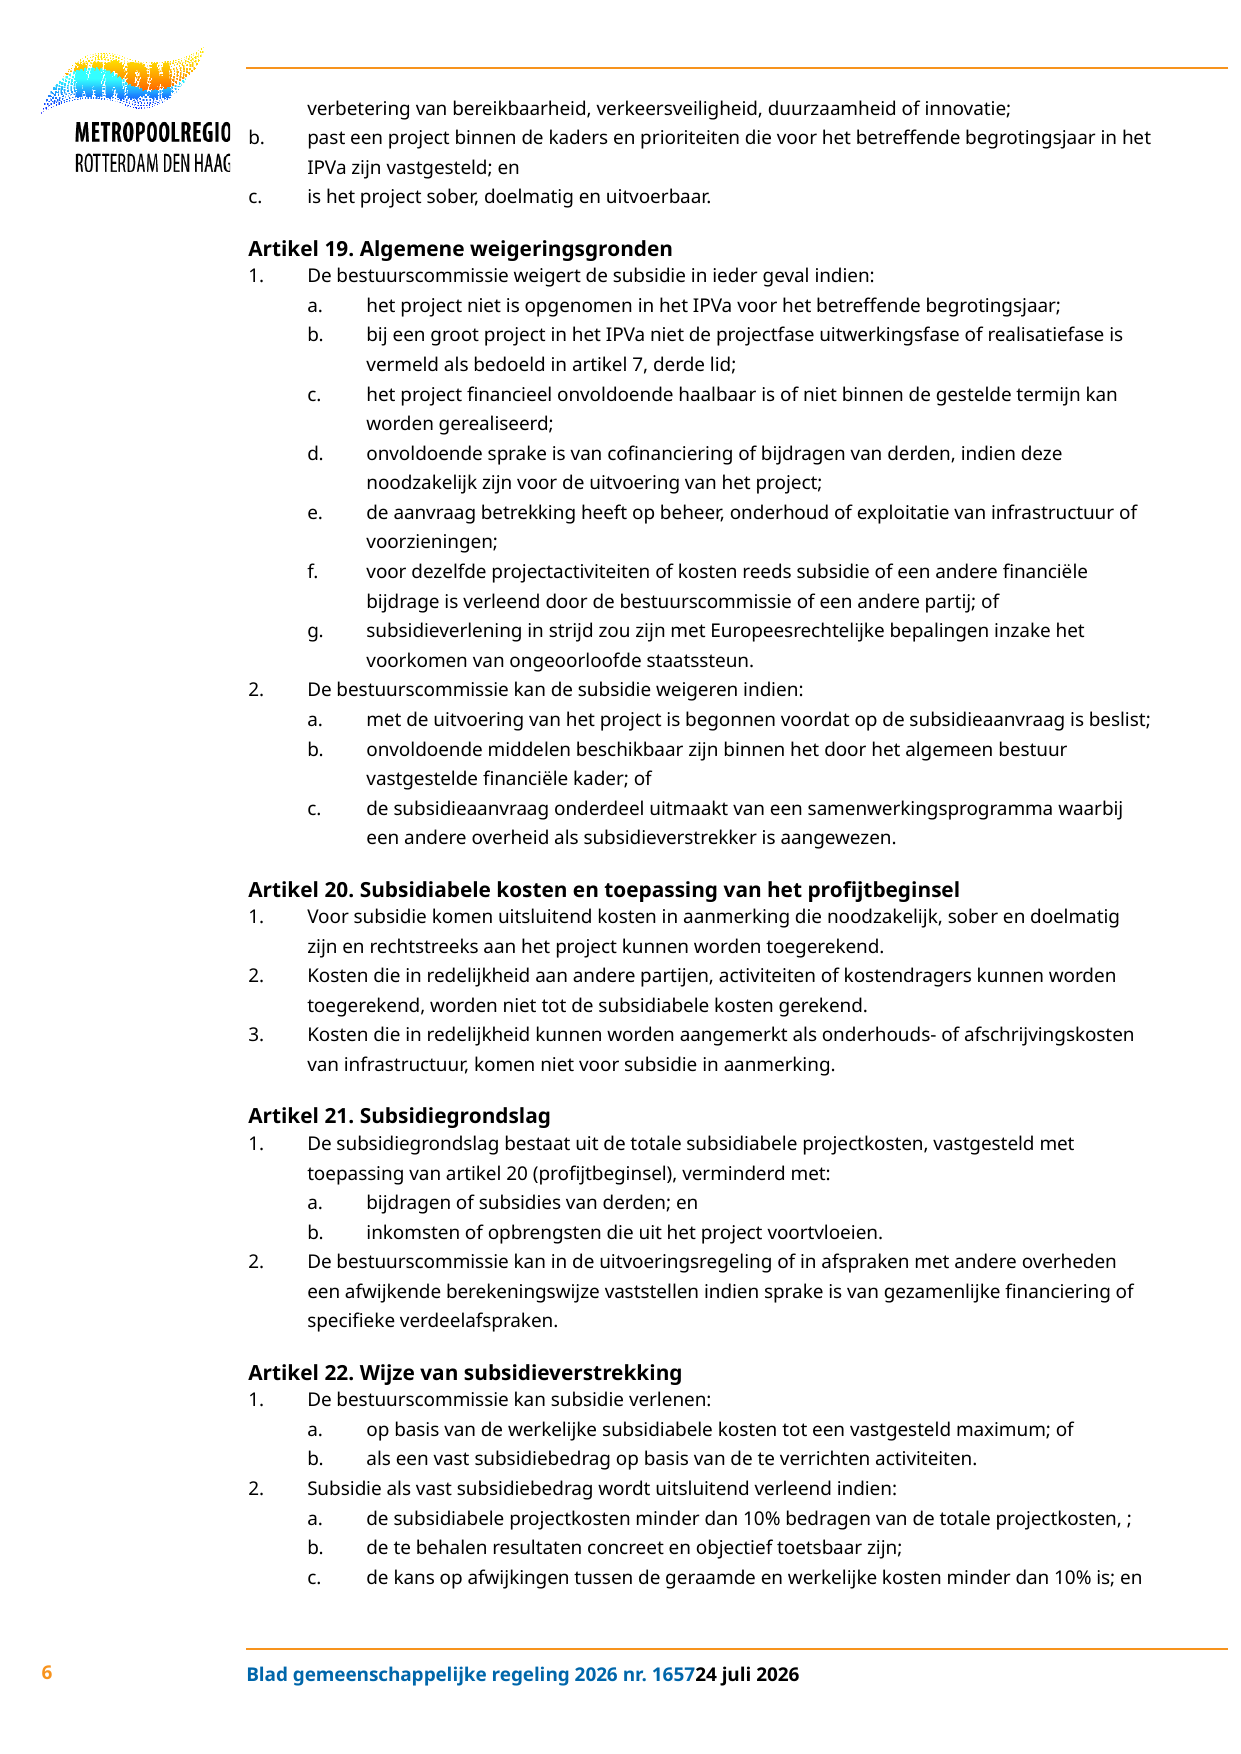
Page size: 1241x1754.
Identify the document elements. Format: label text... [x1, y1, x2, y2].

text Artikel 20. Subsidiabele kosten en toepassing van het profijtbeginsel [248, 875, 1152, 903]
list De bestuurscommissie kan in de uitvoeringsregeling of in afspraken met andere overheden een afwijkende berekeningswijze vaststellen indien sprake is van gezamenlijke financiering of specifieke verdeelafspraken. [248, 1248, 1152, 1333]
list de subsidiabele projectkosten minder dan 10% bedragen van de totale projectkosten, ; [307, 1505, 1152, 1531]
list bij een groot project in het IPVa niet de projectfase uitwerkingsfase of realisatiefase is vermeld als bedoeld in artikel 7, derde lid; [307, 322, 1152, 377]
list de kans op afwijkingen tussen de geraamde en werkelijke kosten minder dan 10% is; en [307, 1564, 1152, 1590]
list De bestuurscommissie kan de subsidie weigeren indien: [248, 677, 1152, 702]
list inkomsten of opbrengsten die uit het project voortvloeien. [307, 1219, 1152, 1244]
list als een vast subsidiebedrag op basis van de te verrichten activiteiten. [307, 1446, 1152, 1471]
text Artikel 19. Algemene weigeringsgronden [248, 234, 1152, 262]
list voor dezelfde projectactiviteiten of kosten reeds subsidie of een andere financiële bijdrage is verleend door de bestuurscommissie of een andere partij; of [307, 558, 1152, 613]
list De subsidiegrondslag bestaat uit de totale subsidiabele projectkosten, vastgesteld met toepassing van artikel 20 (profijtbeginsel), verminderd met: [248, 1130, 1152, 1185]
list de te behalen resultaten concreet en objectief toetsbaar zijn; [307, 1534, 1152, 1560]
list Kosten die in redelijkheid aan andere partijen, activiteiten of kostendragers kunnen worden toegerekend, worden niet tot de subsidiabele kosten gerekend. [248, 962, 1152, 1018]
list onvoldoende middelen beschikbaar zijn binnen het door het algemeen bestuur vastgestelde financiële kader; of [307, 736, 1152, 791]
list is het project sober, doelmatig en uitvoerbaar. [248, 183, 1152, 209]
list op basis van de werkelijke subsidiabele kosten tot een vastgesteld maximum; of [307, 1416, 1152, 1442]
text Artikel 22. Wijze van subsidieverstrekking [248, 1358, 1152, 1386]
list bijdragen of subsidies van derden; en [307, 1189, 1152, 1215]
text Artikel 21. Subsidiegrondslag [248, 1102, 1152, 1130]
list onvoldoende sprake is van cofinanciering of bijdragen van derden, indien deze noodzakelijk zijn voor de uitvoering van het project; [307, 440, 1152, 495]
list verbetering van bereikbaarheid, verkeersveiligheid, duurzaamheid of innovatie; [248, 95, 1152, 121]
list De bestuurscommissie weigert de subsidie in ieder geval indien: [248, 262, 1152, 288]
list past een project binnen de kaders en prioriteiten die voor het betreffende begrotingsjaar in het IPVa zijn vastgesteld; en [248, 124, 1152, 180]
list het project niet is opgenomen in het IPVa voor het betreffende begrotingsjaar; [307, 292, 1152, 318]
list de subsidieaanvraag onderdeel uitmaakt van een samenwerkingsprogramma waarbij een andere overheid als subsidieverstrekker is aangewezen. [307, 795, 1152, 850]
list subsidieverlening in strijd zou zijn met Europeesrechtelijke bepalingen inzake het voorkomen van ongeoorloofde staatssteun. [307, 617, 1152, 673]
list het project financieel onvoldoende haalbaar is of niet binnen de gestelde termijn kan worden gerealiseerd; [307, 381, 1152, 436]
list De bestuurscommissie kan subsidie verlenen: [248, 1386, 1152, 1412]
list Voor subsidie komen uitsluitend kosten in aanmerking die noodzakelijk, sober en doelmatig zijn en rechtstreeks aan het project kunnen worden toegerekend. [248, 903, 1152, 959]
list Subsidie als vast subsidiebedrag wordt uitsluitend verleend indien: [248, 1475, 1152, 1501]
picture [41, 47, 231, 172]
list met de uitvoering van het project is begonnen voordat op de subsidieaanvraag is beslist; [307, 706, 1152, 732]
list de aanvraag betrekking heeft op beheer, onderhoud of exploitatie van infrastructuur of voorzieningen; [307, 499, 1152, 554]
list Kosten die in redelijkheid kunnen worden aangemerkt als onderhouds- of afschrijvingskosten van infrastructuur, komen niet voor subsidie in aanmerking. [248, 1022, 1152, 1077]
